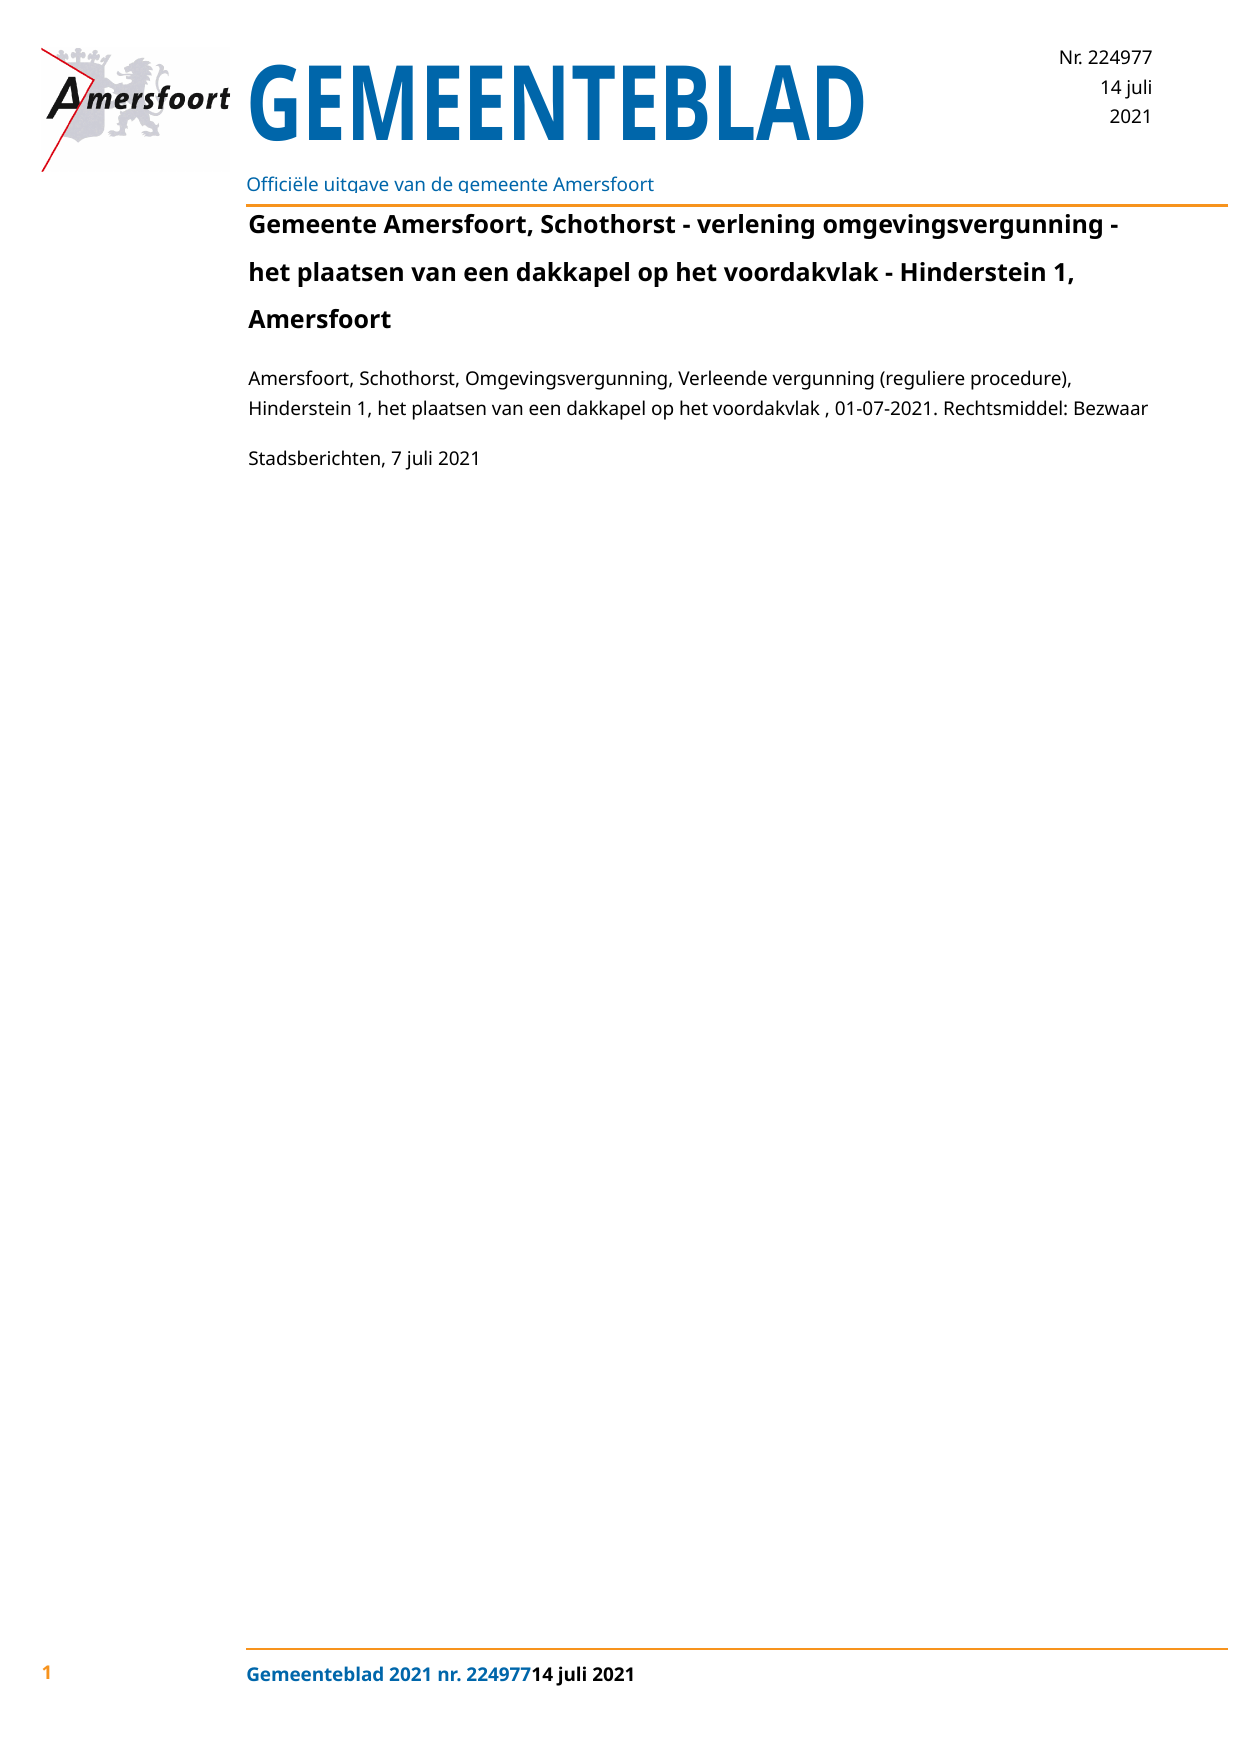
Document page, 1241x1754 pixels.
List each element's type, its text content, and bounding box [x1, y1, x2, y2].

picture [41, 47, 231, 172]
text Stadsberichten, 7 juli 2021 [248, 446, 1152, 471]
text Amersfoort, Schothorst, Omgevingsvergunning, Verleende vergunning (reguliere procedure), Hinderstein 1, het plaatsen van een dakkapel op het voordakvlak , 01-07-2021. Rechtsmiddel: Bezwaar [248, 366, 1152, 421]
text Gemeente Amersfoort, Schothorst - verlening omgevingsvergunning - het plaatsen van een dakkapel op het voordakvlak - Hinderstein 1, Amersfoort [248, 207, 1152, 336]
